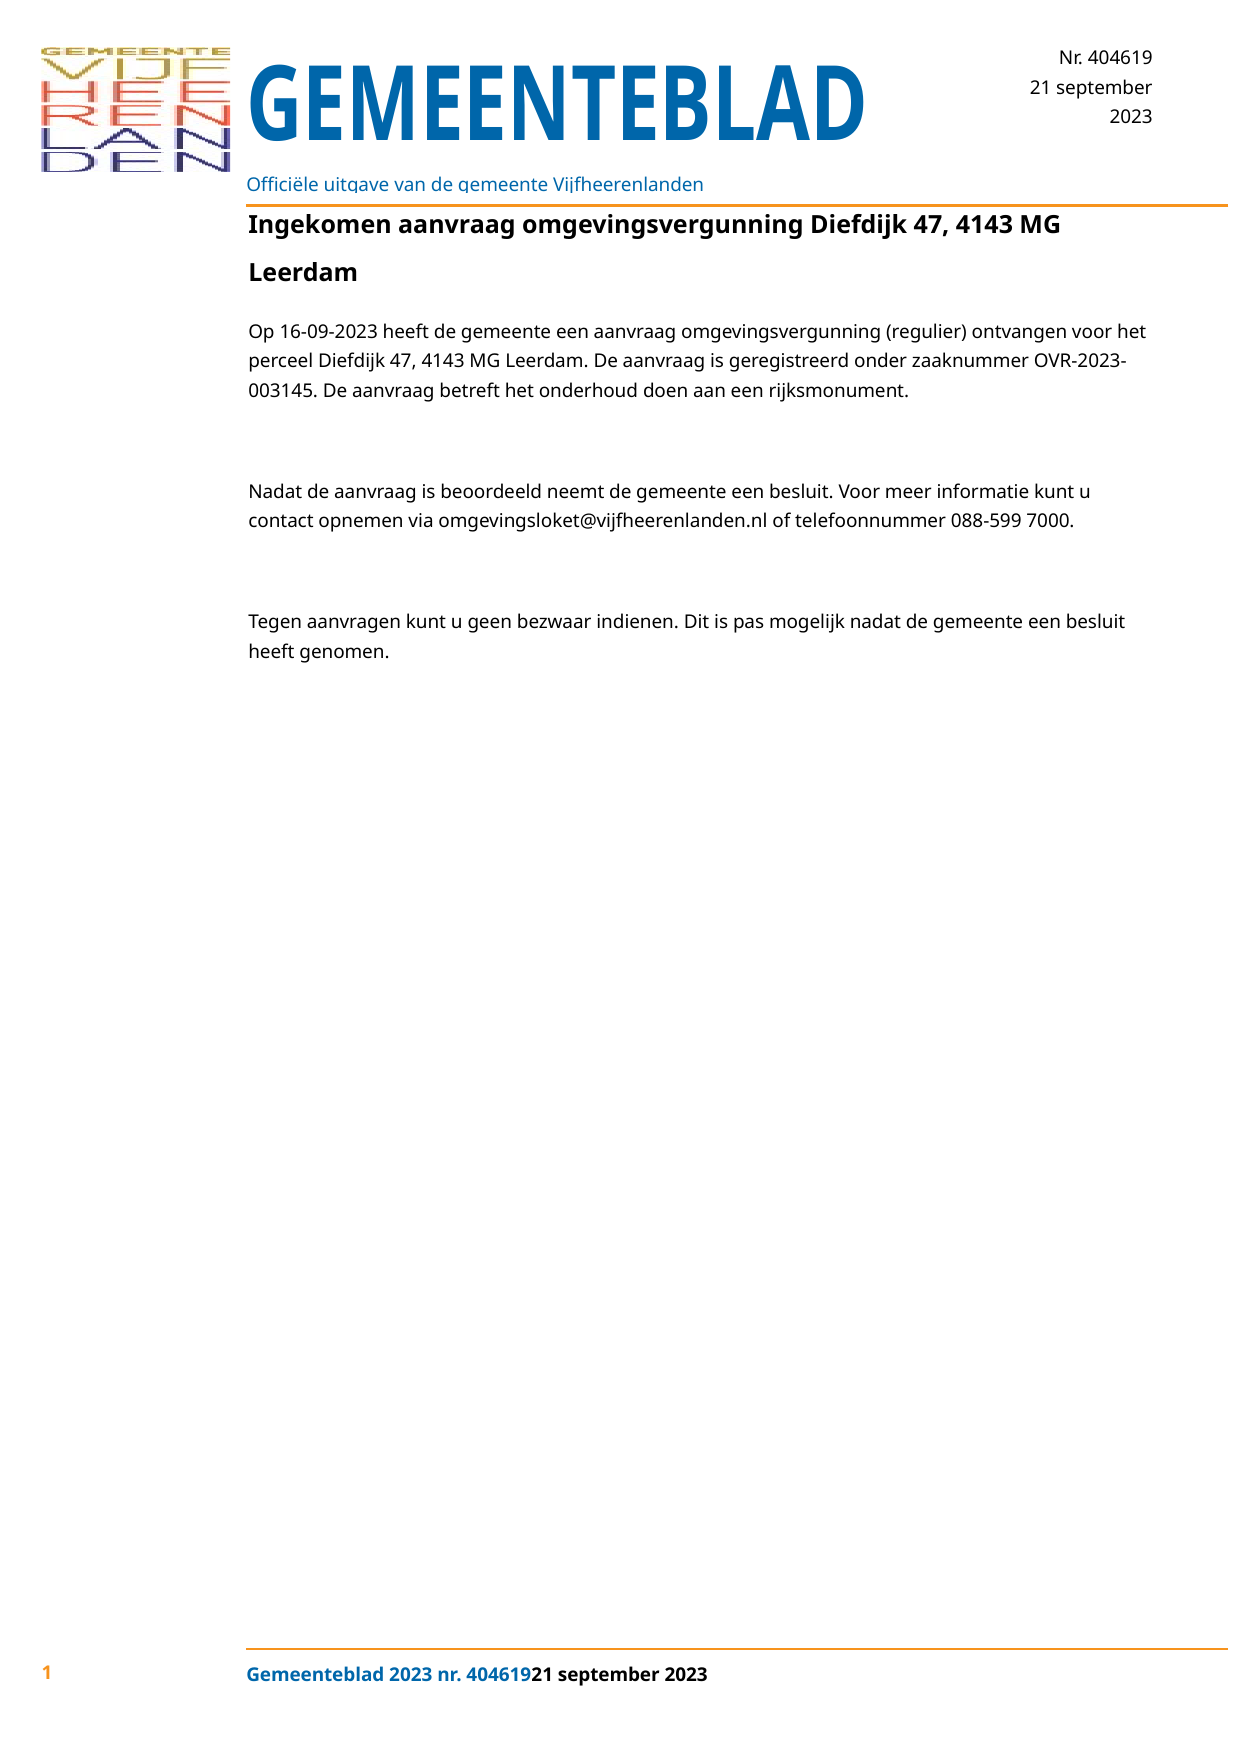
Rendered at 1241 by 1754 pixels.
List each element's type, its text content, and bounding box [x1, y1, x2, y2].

text Op 16-09-2023 heeft de gemeente een aanvraag omgevingsvergunning (regulier) ontvangen voor het perceel Diefdijk 47, 4143 MG Leerdam. De aanvraag is geregistreerd onder zaaknummer OVR-2023-003145. De aanvraag betreft het onderhoud doen aan een rijksmonument. [248, 318, 1152, 403]
text Tegen aanvragen kunt u geen bezwaar indienen. Dit is pas mogelijk nadat de gemeente een besluit heeft genomen. [248, 608, 1152, 664]
picture [41, 47, 231, 172]
text Nadat de aanvraag is beoordeeld neemt de gemeente een besluit. Voor meer informatie kunt u contact opnemen via omgevingsloket@vijfheerenlanden.nl of telefoonnummer 088-599 7000. [248, 478, 1152, 533]
text Ingekomen aanvraag omgevingsvergunning Diefdijk 47, 4143 MG Leerdam [248, 207, 1152, 288]
